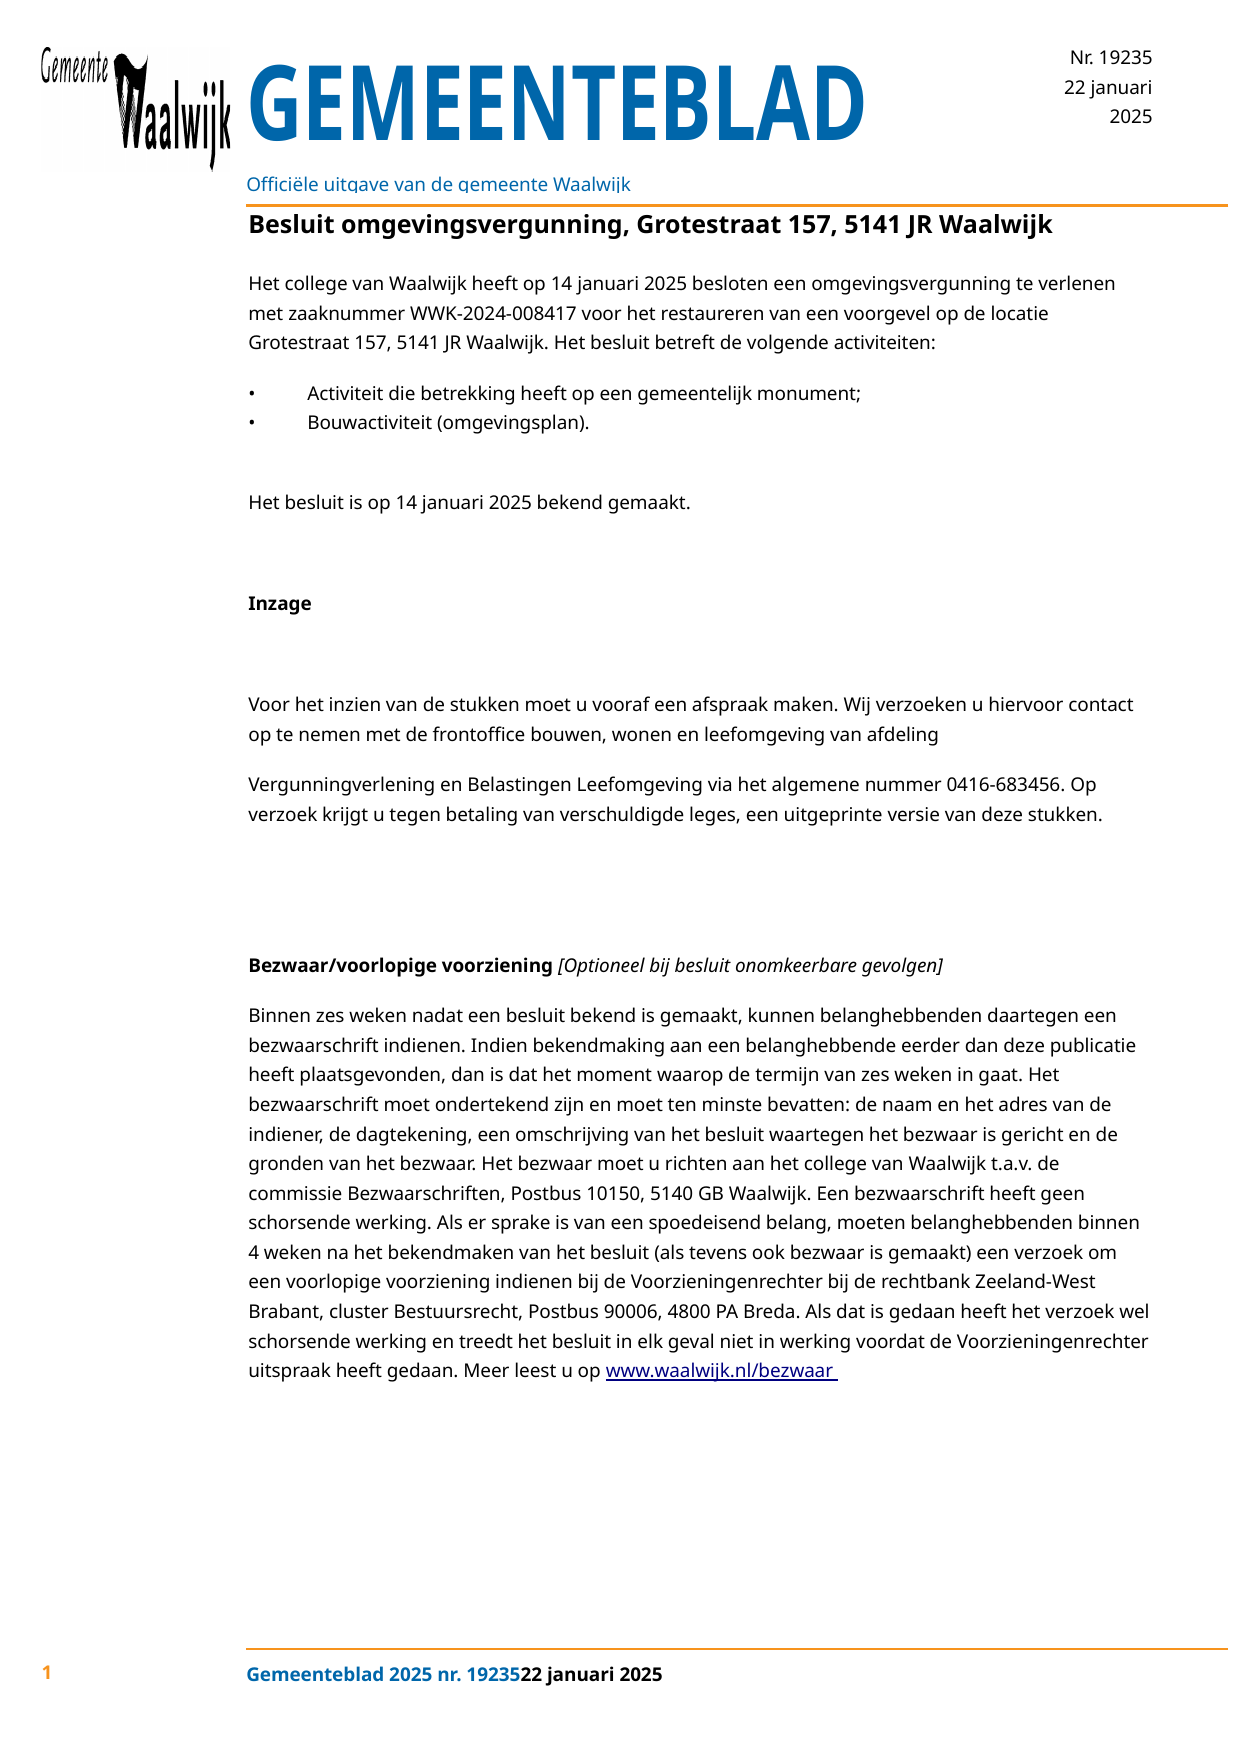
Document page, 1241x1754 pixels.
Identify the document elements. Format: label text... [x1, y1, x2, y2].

text Inzage [248, 590, 1152, 616]
text Vergunningverlening en Belastingen Leefomgeving via het algemene nummer 0416-683456. Op verzoek krijgt u tegen betaling van verschuldigde leges, een uitgeprinte versie van deze stukken. [248, 771, 1152, 826]
text Besluit omgevingsvergunning, Grotestraat 157, 5141 JR Waalwijk [248, 207, 1152, 241]
list Activiteit die betrekking heeft op een gemeentelijk monument; [248, 380, 1152, 406]
list Bouwactiviteit (omgevingsplan). [248, 409, 1152, 435]
text Bezwaar/voorlopige voorziening [Optioneel bij besluit onomkeerbare gevolgen] [248, 952, 1152, 978]
picture [41, 47, 231, 172]
text Het besluit is op 14 januari 2025 bekend gemaakt. [248, 489, 1152, 515]
text Voor het inzien van de stukken moet u vooraf een afspraak maken. Wij verzoeken u hiervoor contact op te nemen met de frontoffice bouwen, wonen en leefomgeving van afdeling [248, 691, 1152, 746]
text Het college van Waalwijk heeft op 14 januari 2025 besloten een omgevingsvergunning te verlenen met zaaknummer WWK-2024-008417 voor het restaureren van een voorgevel op de locatie Grotestraat 157, 5141 JR Waalwijk. Het besluit betreft de volgende activiteiten: [248, 270, 1152, 355]
text Binnen zes weken nadat een besluit bekend is gemaakt, kunnen belanghebbenden daartegen een bezwaarschrift indienen. Indien bekendmaking aan een belanghebbende eerder dan deze publicatie heeft plaatsgevonden, dan is dat het moment waarop de termijn van zes weken in gaat. Het bezwaarschrift moet ondertekend zijn en moet ten minste bevatten: de naam en het adres van de indiener, de dagtekening, een omschrijving van het besluit waartegen het bezwaar is gericht en de gronden van het bezwaar. Het bezwaar moet u richten aan het college van Waalwijk t.a.v. de commissie Bezwaarschriften, Postbus 10150, 5140 GB Waalwijk. Een bezwaarschrift heeft geen schorsende werking. Als er sprake is van een spoedeisend belang, moeten belanghebbenden binnen 4 weken na het bekendmaken van het besluit (als tevens ook bezwaar is gemaakt) een verzoek om een voorlopige voorziening indienen bij de Voorzieningenrechter bij de rechtbank Zeeland-West Brabant, cluster Bestuursrecht, Postbus 90006, 4800 PA Breda. Als dat is gedaan heeft het verzoek wel schorsende werking en treedt het besluit in elk geval niet in werking voordat de Voorzieningenrechter uitspraak heeft gedaan. Meer leest u op www.waalwijk.nl/bezwaar [248, 1002, 1152, 1383]
